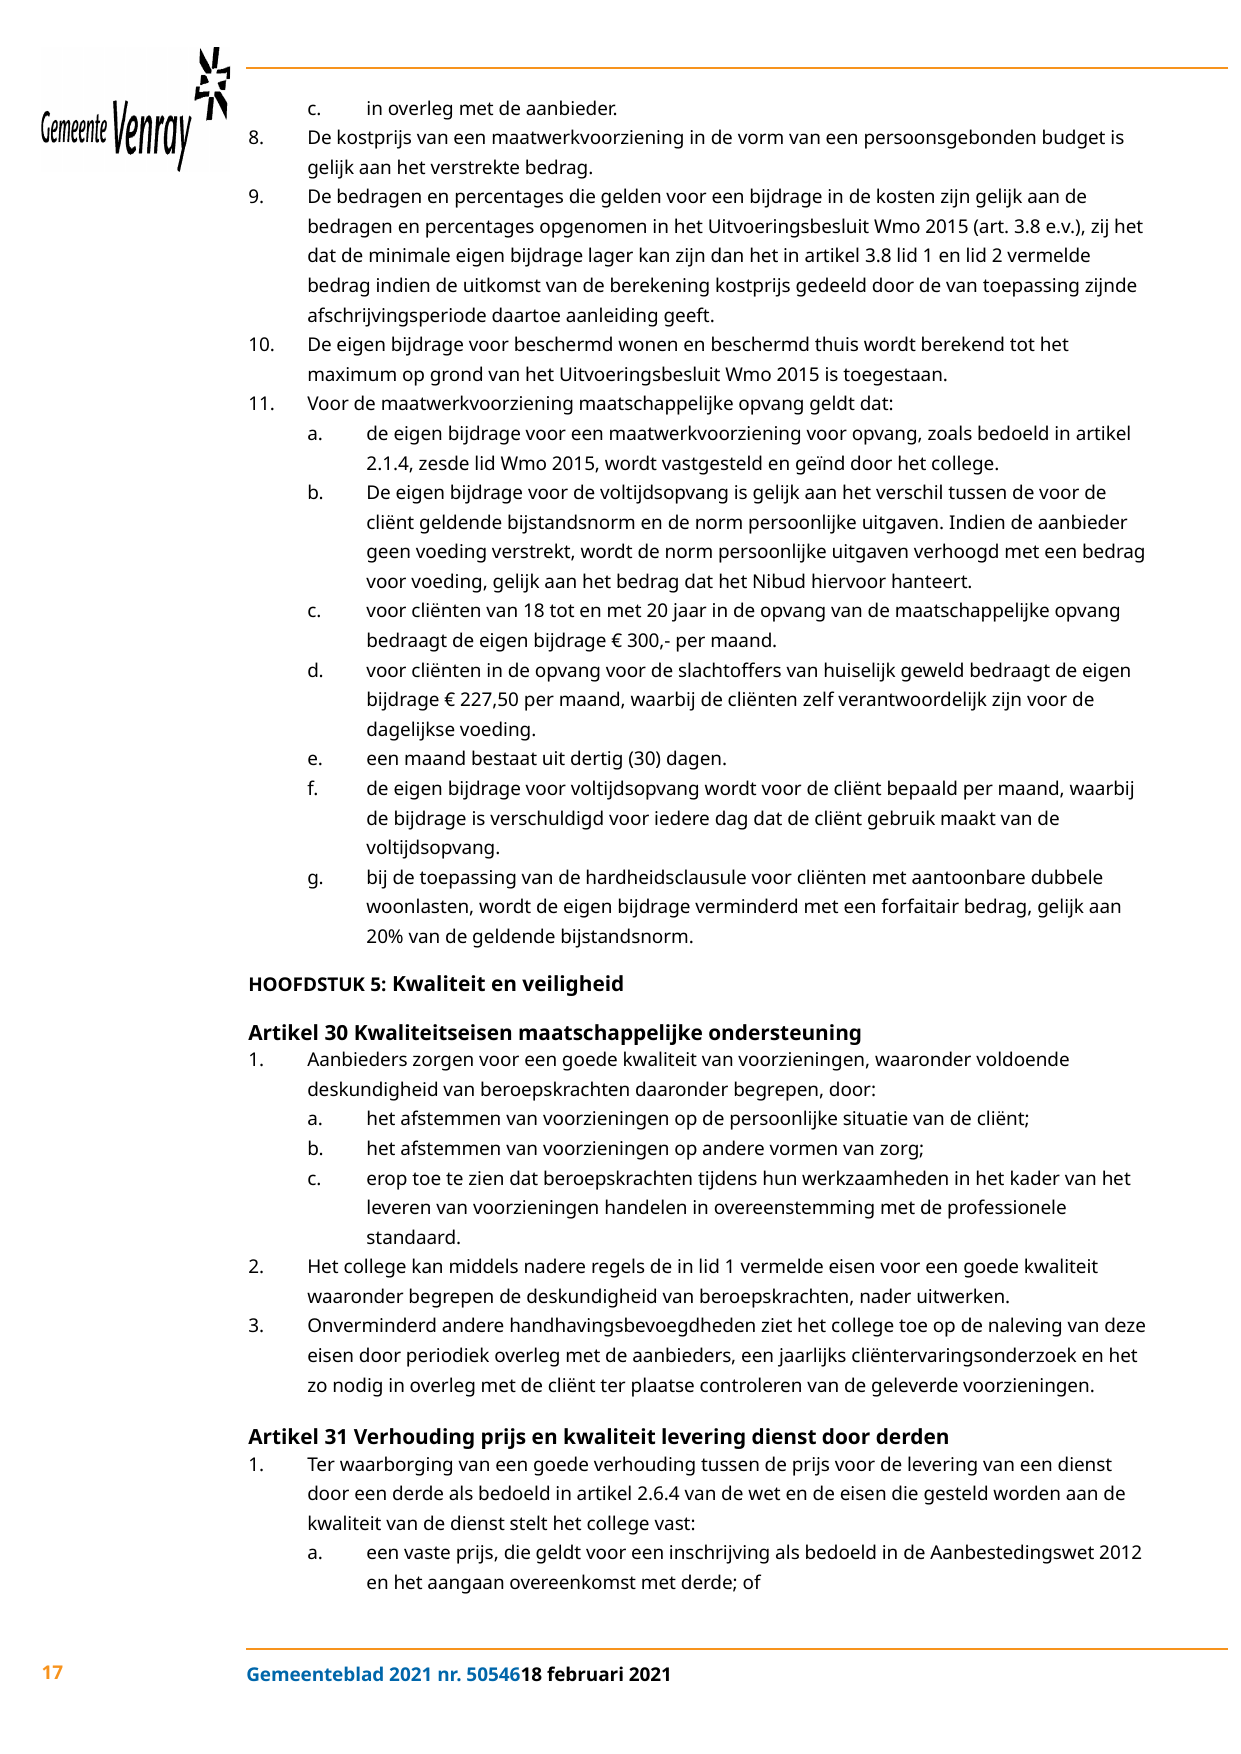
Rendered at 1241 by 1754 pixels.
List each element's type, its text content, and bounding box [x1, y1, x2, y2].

list in overleg met de aanbieder. [307, 95, 1152, 121]
list een vaste prijs, die geldt voor een inschrijving als bedoeld in de Aanbestedingswet 2012 en het aangaan overeenkomst met derde; of [307, 1539, 1152, 1595]
list erop toe te zien dat beroepskrachten tijdens hun werkzaamheden in het kader van het leveren van voorzieningen handelen in overeenstemming met de professionele standaard. [307, 1165, 1152, 1250]
list Voor de maatwerkvoorziening maatschappelijke opvang geldt dat: [248, 391, 1152, 416]
list Ter waarborging van een goede verhouding tussen de prijs voor de levering van een dienst door een derde als bedoeld in artikel 2.6.4 van de wet en de eisen die gesteld worden aan de kwaliteit van de dienst stelt het college vast: [248, 1451, 1152, 1536]
list De bedragen en percentages die gelden voor een bijdrage in de kosten zijn gelijk aan de bedragen en percentages opgenomen in het Uitvoeringsbesluit Wmo 2015 (art. 3.8 e.v.), zij het dat de minimale eigen bijdrage lager kan zijn dan het in artikel 3.8 lid 1 en lid 2 vermelde bedrag indien de uitkomst van de berekening kostprijs gedeeld door de van toepassing zijnde afschrijvingsperiode daartoe aanleiding geeft. [248, 183, 1152, 328]
list bij de toepassing van de hardheidsclausule voor cliënten met aantoonbare dubbele woonlasten, wordt de eigen bijdrage verminderd met een forfaitair bedrag, gelijk aan 20% van de geldende bijstandsnorm. [307, 864, 1152, 949]
list Onverminderd andere handhavingsbevoegdheden ziet het college toe op de naleving van deze eisen door periodiek overleg met de aanbieders, een jaarlijks cliëntervaringsonderzoek en het zo nodig in overleg met de cliënt ter plaatse controleren van de geleverde voorzieningen. [248, 1313, 1152, 1398]
list een maand bestaat uit dertig (30) dagen. [307, 746, 1152, 771]
list voor cliënten van 18 tot en met 20 jaar in de opvang van de maatschappelijke opvang bedraagt de eigen bijdrage € 300,- per maand. [307, 598, 1152, 653]
list voor cliënten in de opvang voor de slachtoffers van huiselijk geweld bedraagt de eigen bijdrage € 227,50 per maand, waarbij de cliënten zelf verantwoordelijk zijn voor de dagelijkse voeding. [307, 657, 1152, 742]
list Aanbieders zorgen voor een goede kwaliteit van voorzieningen, waaronder voldoende deskundigheid van beroepskrachten daaronder begrepen, door: [248, 1046, 1152, 1102]
list de eigen bijdrage voor voltijdsopvang wordt voor de cliënt bepaald per maand, waarbij de bijdrage is verschuldigd voor iedere dag dat de cliënt gebruik maakt van de voltijdsopvang. [307, 775, 1152, 860]
list Het college kan middels nadere regels de in lid 1 vermelde eisen voor een goede kwaliteit waaronder begrepen de deskundigheid van beroepskrachten, nader uitwerken. [248, 1253, 1152, 1309]
list De eigen bijdrage voor de voltijdsopvang is gelijk aan het verschil tussen de voor de cliënt geldende bijstandsnorm en de norm persoonlijke uitgaven. Indien de aanbieder geen voeding verstrekt, wordt de norm persoonlijke uitgaven verhoogd met een bedrag voor voeding, gelijk aan het bedrag dat het Nibud hiervoor hanteert. [307, 479, 1152, 594]
list de eigen bijdrage voor een maatwerkvoorziening voor opvang, zoals bedoeld in artikel 2.1.4, zesde lid Wmo 2015, wordt vastgesteld en geïnd door het college. [307, 420, 1152, 476]
text Artikel 30 Kwaliteitseisen maatschappelijke ondersteuning [248, 1018, 1152, 1046]
list het afstemmen van voorzieningen op andere vormen van zorg; [307, 1135, 1152, 1161]
list De kostprijs van een maatwerkvoorziening in de vorm van een persoonsgebonden budget is gelijk aan het verstrekte bedrag. [248, 124, 1152, 180]
text HOOFDSTUK 5: Kwaliteit en veiligheid [248, 969, 1152, 997]
text Artikel 31 Verhouding prijs en kwaliteit levering dienst door derden [248, 1422, 1152, 1451]
list het afstemmen van voorzieningen op de persoonlijke situatie van de cliënt; [307, 1106, 1152, 1131]
picture [41, 47, 231, 172]
list De eigen bijdrage voor beschermd wonen en beschermd thuis wordt berekend tot het maximum op grond van het Uitvoeringsbesluit Wmo 2015 is toegestaan. [248, 331, 1152, 387]
